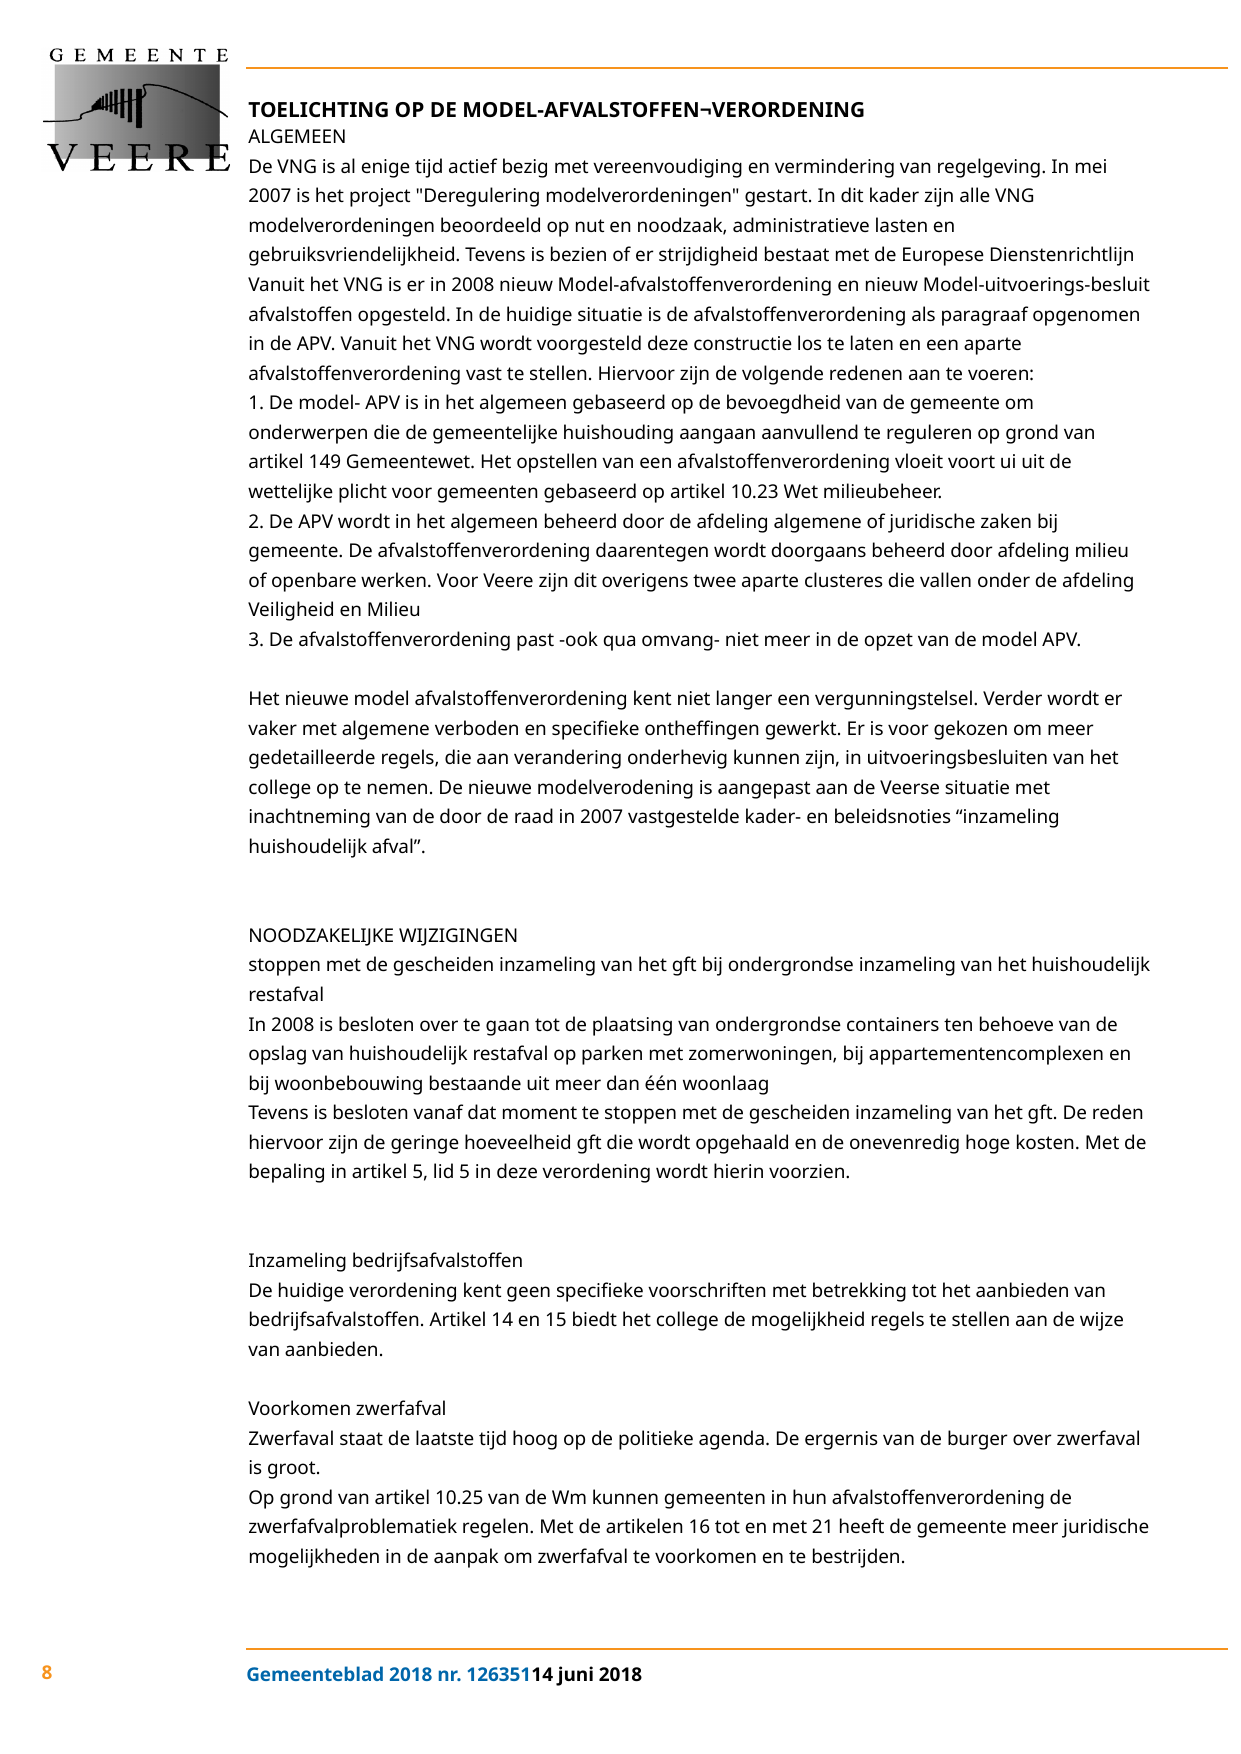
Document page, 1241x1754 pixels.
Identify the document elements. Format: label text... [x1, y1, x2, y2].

text 2. De APV wordt in het algemeen beheerd door de afdeling algemene of juridische zaken bij gemeente. De afvalstoffenverordening daarentegen wordt doorgaans beheerd door afdeling milieu of openbare werken. Voor Veere zijn dit overigens twee aparte clusteres die vallen onder de afdeling Veiligheid en Milieu [248, 508, 1152, 622]
text Zwerfaval staat de laatste tijd hoog op de politieke agenda. De ergernis van de burger over zwerfaval is groot. [248, 1425, 1152, 1480]
text Voorkomen zwerfafval [248, 1395, 1152, 1421]
text De VNG is al enige tijd actief bezig met vereenvoudiging en vermindering van regelgeving. In mei 2007 is het project "Deregulering modelverordeningen" gestart. In dit kader zijn alle VNG modelverordeningen beoordeeld op nut en noodzaak, administratieve lasten en gebruiksvriendelijkheid. Tevens is bezien of er strijdigheid bestaat met de Europese Dienstenrichtlijn [248, 153, 1152, 267]
text Vanuit het VNG is er in 2008 nieuw Model-afvalstoffenverordening en nieuw Model-uitvoerings-besluit afvalstoffen opgesteld. In de huidige situatie is de afvalstoffenverordening als paragraaf opgenomen in de APV. Vanuit het VNG wordt voorgesteld deze constructie los te laten en een aparte afvalstoffenverordening vast te stellen. Hiervoor zijn de volgende redenen aan te voeren: [248, 271, 1152, 386]
text NOODZAKELIJKE WIJZIGINGEN [248, 922, 1152, 948]
text 1. De model- APV is in het algemeen gebaseerd op de bevoegdheid van de gemeente om onderwerpen die de gemeentelijke huishouding aangaan aanvullend te reguleren op grond van artikel 149 Gemeentewet. Het opstellen van een afvalstoffenverordening vloeit voort ui uit de wettelijke plicht voor gemeenten gebaseerd op artikel 10.23 Wet milieubeheer. [248, 389, 1152, 504]
text Op grond van artikel 10.25 van de Wm kunnen gemeenten in hun afvalstoffenverordening de zwerfafvalproblematiek regelen. Met de artikelen 16 tot en met 21 heeft de gemeente meer juridische mogelijkheden in de aanpak om zwerfafval te voorkomen en te bestrijden. [248, 1484, 1152, 1569]
text ALGEMEEN [248, 123, 1152, 149]
text TOELICHTING OP DE MODEL-AFVALSTOFFEN¬VERORDENING [248, 95, 1152, 123]
text Tevens is besloten vanaf dat moment te stoppen met de gescheiden inzameling van het gft. De reden hiervoor zijn de geringe hoeveelheid gft die wordt opgehaald en de onevenredig hoge kosten. Met de bepaling in artikel 5, lid 5 in deze verordening wordt hierin voorzien. [248, 1099, 1152, 1184]
text 3. De afvalstoffenverordening past -ook qua omvang- niet meer in de opzet van de model APV. [248, 626, 1152, 652]
text stoppen met de gescheiden inzameling van het gft bij ondergrondse inzameling van het huishoudelijk restafval [248, 952, 1152, 1007]
text Het nieuwe model afvalstoffenverordening kent niet langer een vergunningstelsel. Verder wordt er vaker met algemene verboden en specifieke ontheffingen gewerkt. Er is voor gekozen om meer gedetailleerde regels, die aan verandering onderhevig kunnen zijn, in uitvoeringsbesluiten van het college op te nemen. De nieuwe modelverodening is aangepast aan de Veerse situatie met inachtneming van de door de raad in 2007 vastgestelde kader- en beleidsnoties “inzameling huishoudelijk afval”. [248, 685, 1152, 859]
picture [41, 47, 231, 172]
text Inzameling bedrijfsafvalstoffen [248, 1247, 1152, 1273]
text In 2008 is besloten over te gaan tot de plaatsing van ondergrondse containers ten behoeve van de opslag van huishoudelijk restafval op parken met zomerwoningen, bij appartementencomplexen en bij woonbebouwing bestaande uit meer dan één woonlaag [248, 1011, 1152, 1096]
text De huidige verordening kent geen specifieke voorschriften met betrekking tot het aanbieden van bedrijfsafvalstoffen. Artikel 14 en 15 biedt het college de mogelijkheid regels te stellen aan de wijze van aanbieden. [248, 1277, 1152, 1362]
